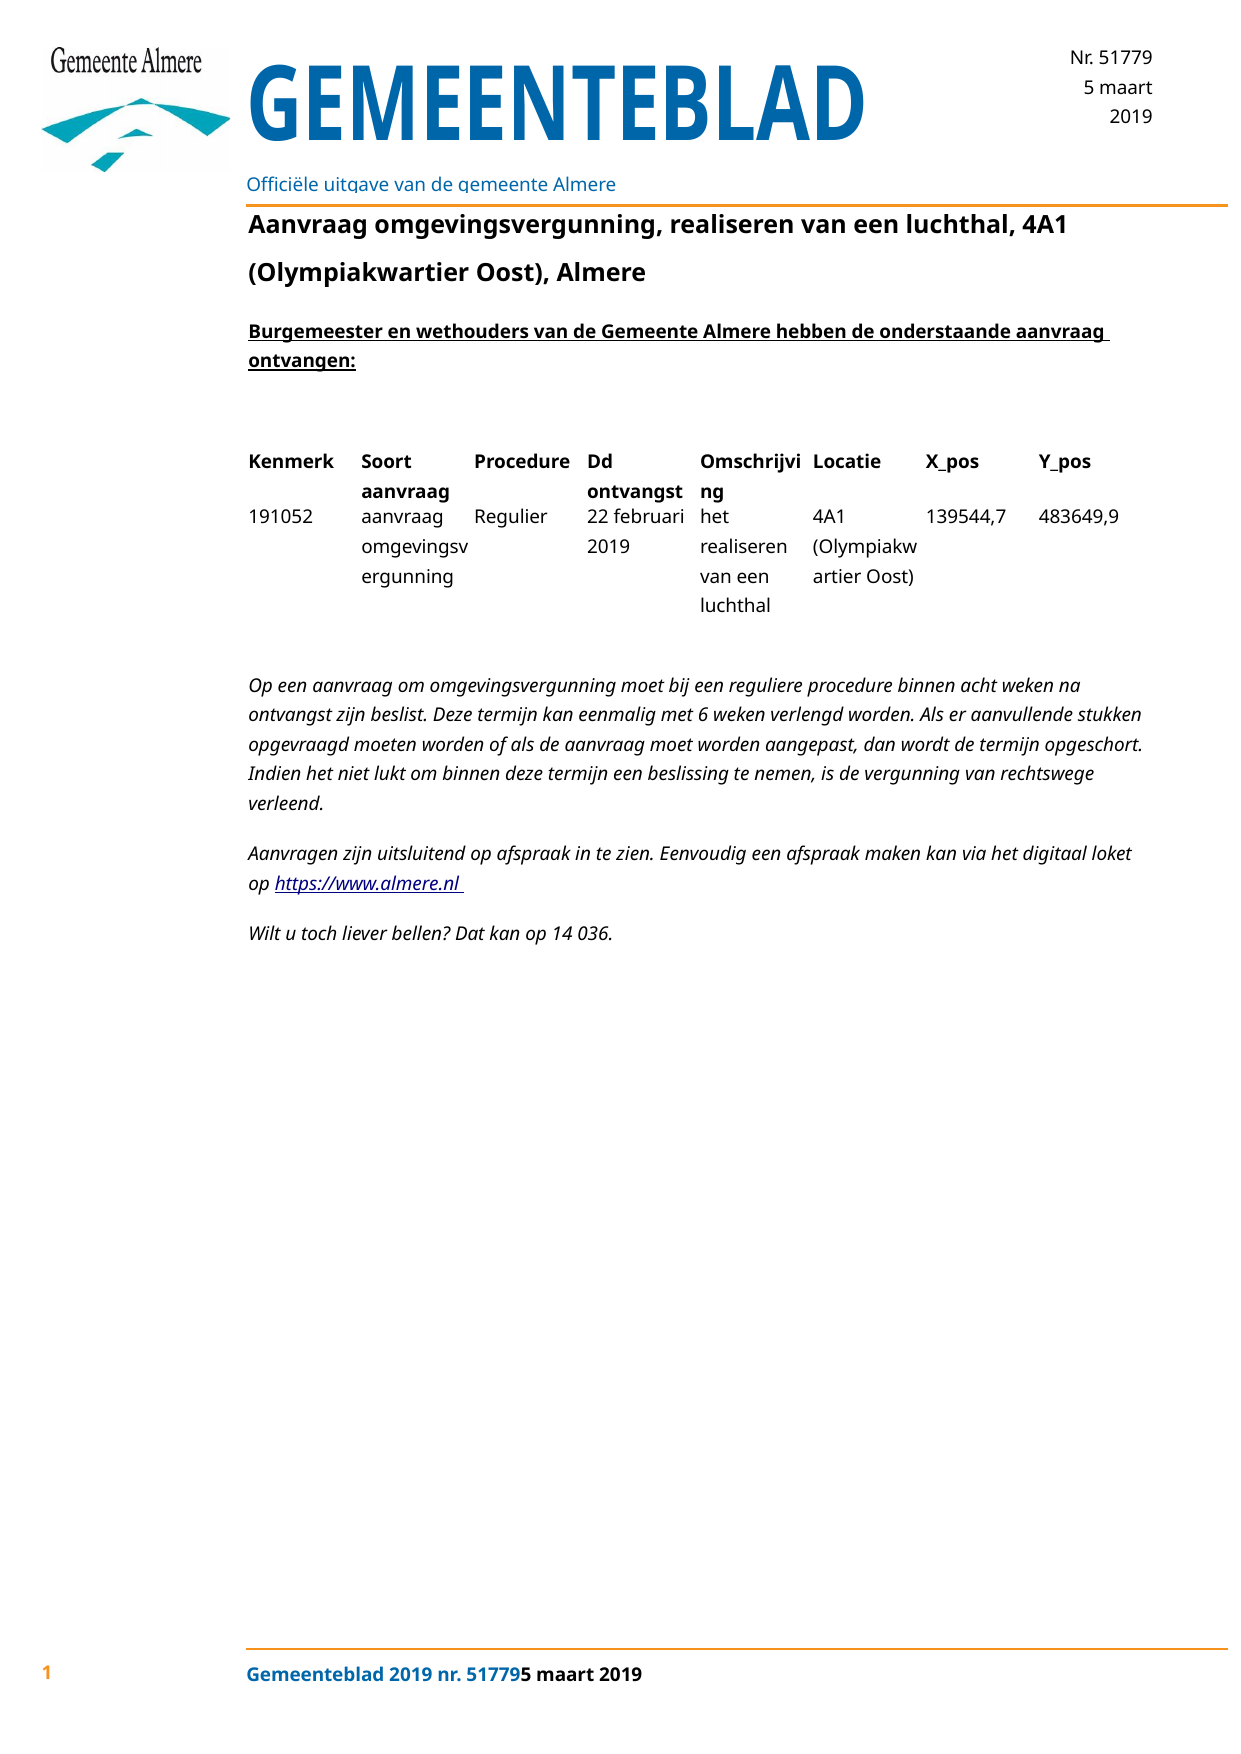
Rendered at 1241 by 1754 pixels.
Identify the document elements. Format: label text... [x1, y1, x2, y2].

table_header Y_pos [1039, 449, 1152, 504]
table_header X_pos [926, 449, 1038, 504]
table_cell 22 februari 2019 [587, 504, 700, 618]
table_header Soort aanvraag [361, 449, 474, 504]
table_cell het realiseren van een luchthal [700, 504, 813, 618]
text Op een aanvraag om omgevingsvergunning moet bij een reguliere procedure binnen acht weken na ontvangst zijn beslist. Deze termijn kan eenmalig met 6 weken verlengd worden. Als er aanvullende stukken opgevraagd moeten worden of als de aanvraag moet worden aangepast, dan wordt de termijn opgeschort. Indien het niet lukt om binnen deze termijn een beslissing te nemen, is de vergunning van rechtswege verleend. [248, 672, 1152, 816]
table_cell 4A1 (Olympiakwartier Oost) [813, 504, 926, 618]
text Aanvraag omgevingsvergunning, realiseren van een luchthal, 4A1 (Olympiakwartier Oost), Almere [248, 207, 1152, 288]
text Burgemeester en wethouders van de Gemeente Almere hebben de onderstaande aanvraag ontvangen: [248, 318, 1152, 373]
picture [41, 47, 231, 172]
table_header Kenmerk [248, 449, 361, 504]
table_cell 191052 [248, 504, 361, 618]
table_header Omschrijving [700, 449, 813, 504]
table_header Locatie [813, 449, 926, 504]
text Aanvragen zijn uitsluitend op afspraak in te zien. Eenvoudig een afspraak maken kan via het digitaal loket op https://www.almere.nl [248, 841, 1152, 896]
table_cell 483649,9 [1039, 504, 1152, 618]
text Wilt u toch liever bellen? Dat kan op 14 036. [248, 921, 1152, 946]
table_cell Regulier [474, 504, 587, 618]
table_header Procedure [474, 449, 587, 504]
table_header Dd ontvangst [587, 449, 700, 504]
table_cell 139544,7 [926, 504, 1038, 618]
table_cell aanvraag omgevingsvergunning [361, 504, 474, 618]
